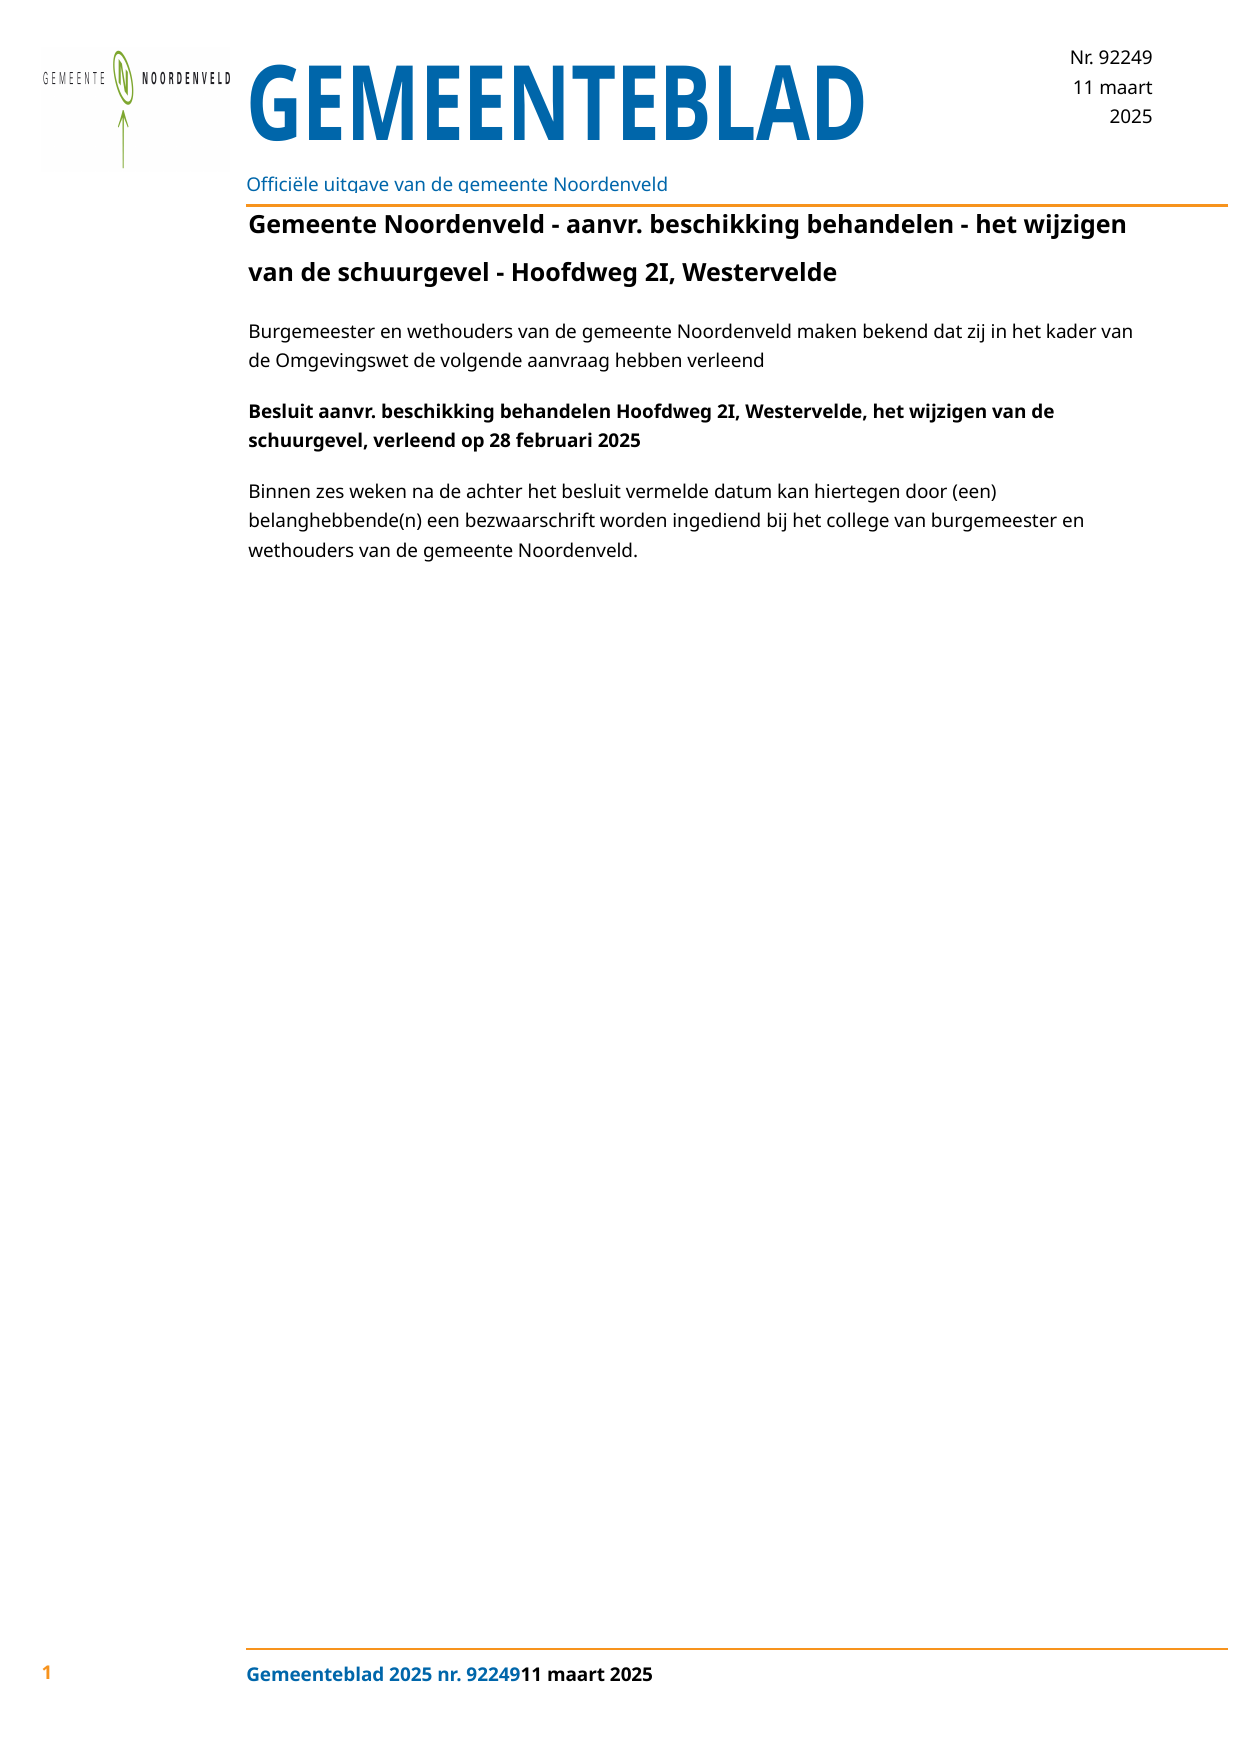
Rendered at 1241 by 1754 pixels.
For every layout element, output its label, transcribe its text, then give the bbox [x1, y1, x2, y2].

text Gemeente Noordenveld - aanvr. beschikking behandelen - het wijzigen van de schuurgevel - Hoofdweg 2I, Westervelde [248, 207, 1152, 288]
picture [41, 47, 231, 172]
text Burgemeester en wethouders van de gemeente Noordenveld maken bekend dat zij in het kader van de Omgevingswet de volgende aanvraag hebben verleend [248, 318, 1152, 373]
text Besluit aanvr. beschikking behandelen Hoofdweg 2I, Westervelde, het wijzigen van de schuurgevel, verleend op 28 februari 2025 [248, 398, 1152, 453]
text Binnen zes weken na de achter het besluit vermelde datum kan hiertegen door (een) belanghebbende(n) een bezwaarschrift worden ingediend bij het college van burgemeester en wethouders van de gemeente Noordenveld. [248, 478, 1152, 563]
